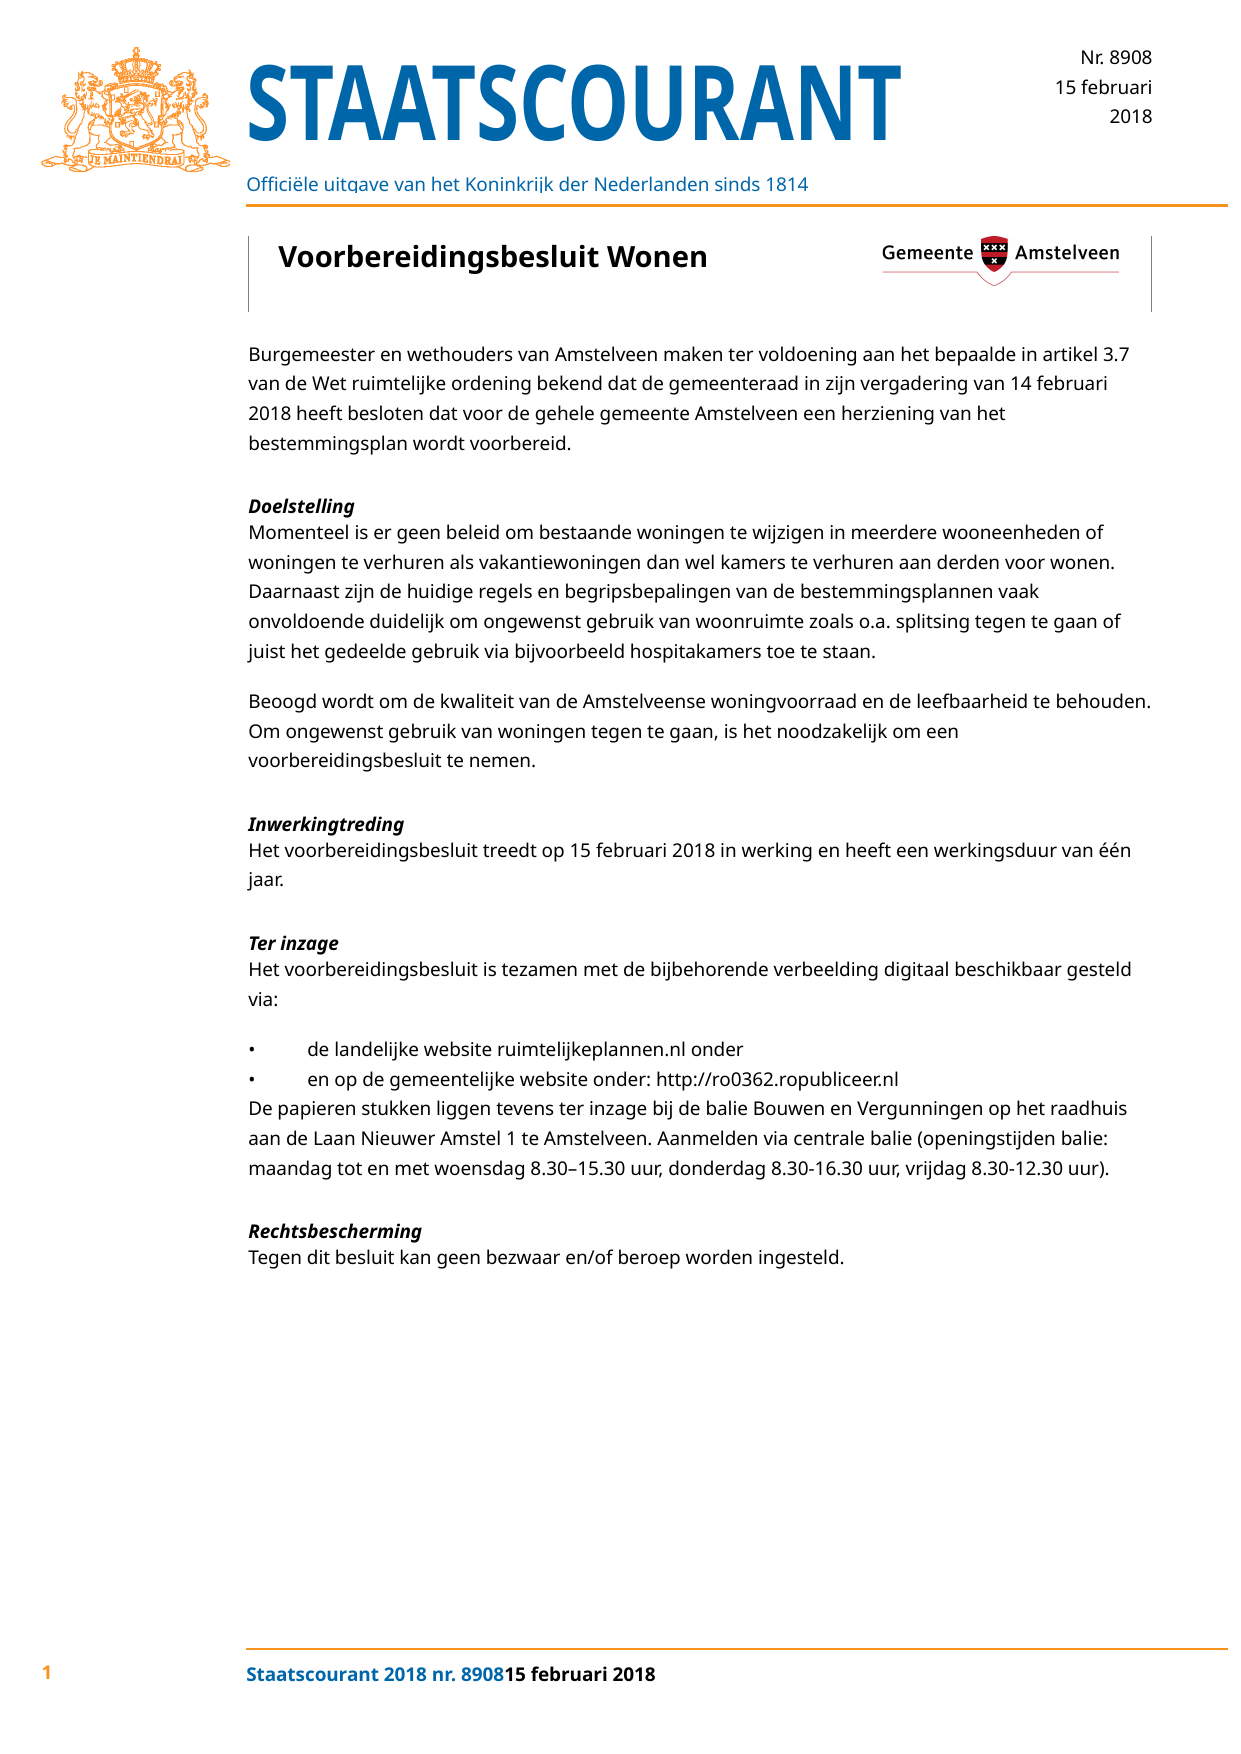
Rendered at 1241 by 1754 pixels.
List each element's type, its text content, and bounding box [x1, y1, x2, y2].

text Doelstelling [248, 494, 1152, 519]
text Burgemeester en wethouders van Amstelveen maken ter voldoening aan het bepaalde in artikel 3.7 van de Wet ruimtelijke ordening bekend dat de gemeenteraad in zijn vergadering van 14 februari 2018 heeft besloten dat voor de gehele gemeente Amstelveen een herziening van het bestemmingsplan wordt voorbereid. [248, 341, 1152, 456]
table_header [850, 236, 1151, 312]
text Beoogd wordt om de kwaliteit van de Amstelveense woningvoorraad en de leefbaarheid te behouden. Om ongewenst gebruik van woningen tegen te gaan, is het noodzakelijk om een voorbereidingsbesluit te nemen. [248, 688, 1152, 773]
text Momenteel is er geen beleid om bestaande woningen te wijzigen in meerdere wooneenheden of woningen te verhuren als vakantiewoningen dan wel kamers te verhuren aan derden voor wonen. Daarnaast zijn de huidige regels en begripsbepalingen van de bestemmingsplannen vaak onvoldoende duidelijk om ongewenst gebruik van woonruimte zoals o.a. splitsing tegen te gaan of juist het gedeelde gebruik via bijvoorbeeld hospitakamers toe te staan. [248, 519, 1152, 663]
text Tegen dit besluit kan geen bezwaar en/of beroep worden ingesteld. [248, 1244, 1152, 1270]
text Het voorbereidingsbesluit treedt op 15 februari 2018 in werking en heeft een werkingsduur van één jaar. [248, 837, 1152, 892]
list en op de gemeentelijke website onder: http://ro0362.ropubliceer.nl [248, 1066, 1152, 1092]
text Ter inzage [248, 931, 1152, 956]
picture [41, 47, 231, 172]
text Inwerkingtreding [248, 811, 1152, 837]
text De papieren stukken liggen tevens ter inzage bij de balie Bouwen en Vergunningen op het raadhuis aan de Laan Nieuwer Amstel 1 te Amstelveen. Aanmelden via centrale balie (openingstijden balie: maandag tot en met woensdag 8.30–15.30 uur, donderdag 8.30-16.30 uur, vrijdag 8.30-12.30 uur). [248, 1096, 1152, 1180]
table_header Voorbereidingsbesluit Wonen [249, 236, 850, 312]
picture [882, 236, 1119, 286]
text Het voorbereidingsbesluit is tezamen met de bijbehorende verbeelding digitaal beschikbaar gesteld via: [248, 956, 1152, 1012]
text Rechtsbescherming [248, 1219, 1152, 1244]
list de landelijke website ruimtelijkeplannen.nl onder [248, 1036, 1152, 1062]
